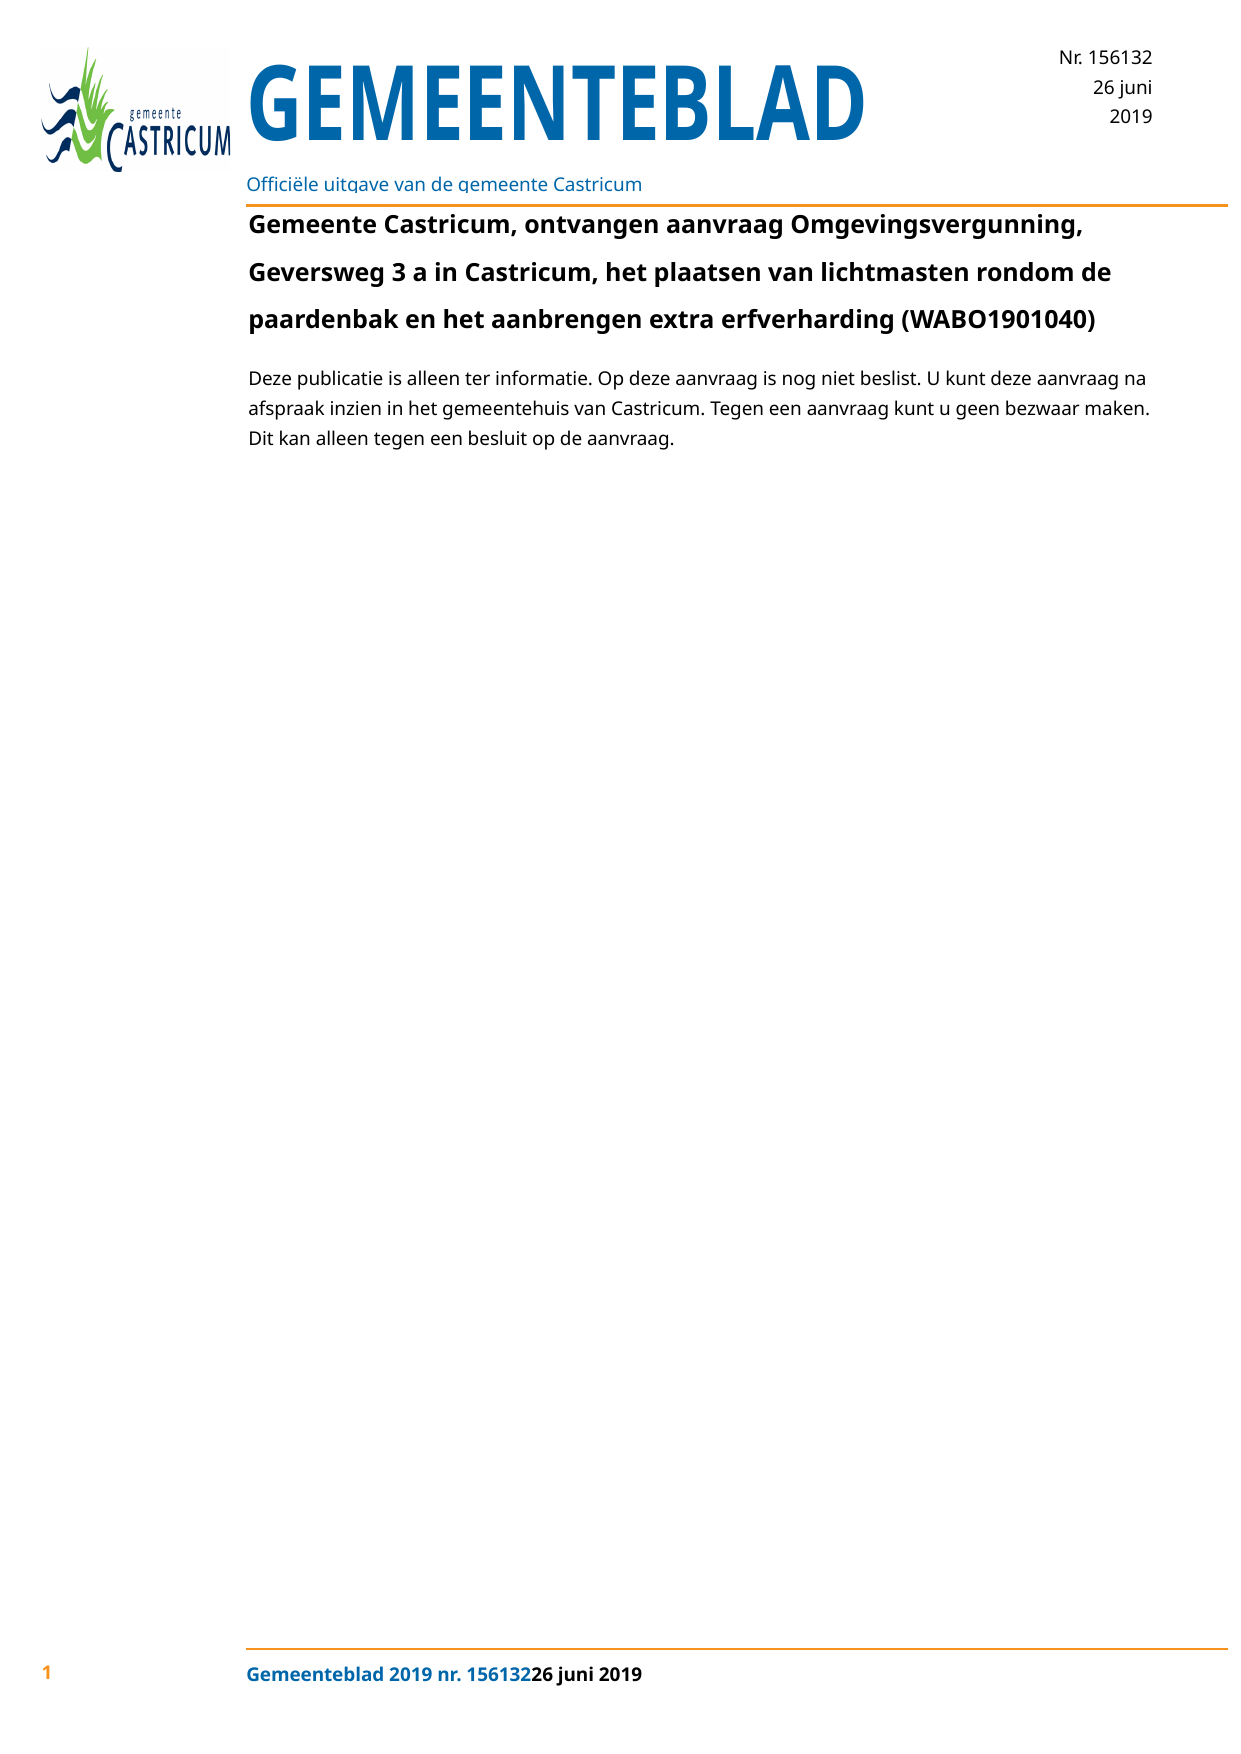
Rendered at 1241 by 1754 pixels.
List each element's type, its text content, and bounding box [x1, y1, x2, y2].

picture [41, 47, 231, 172]
text Gemeente Castricum, ontvangen aanvraag Omgevingsvergunning, Geversweg 3 a in Castricum, het plaatsen van lichtmasten rondom de paardenbak en het aanbrengen extra erfverharding (WABO1901040) [248, 207, 1152, 336]
text Deze publicatie is alleen ter informatie. Op deze aanvraag is nog niet beslist. U kunt deze aanvraag na afspraak inzien in het gemeentehuis van Castricum. Tegen een aanvraag kunt u geen bezwaar maken. Dit kan alleen tegen een besluit op de aanvraag. [248, 366, 1152, 450]
